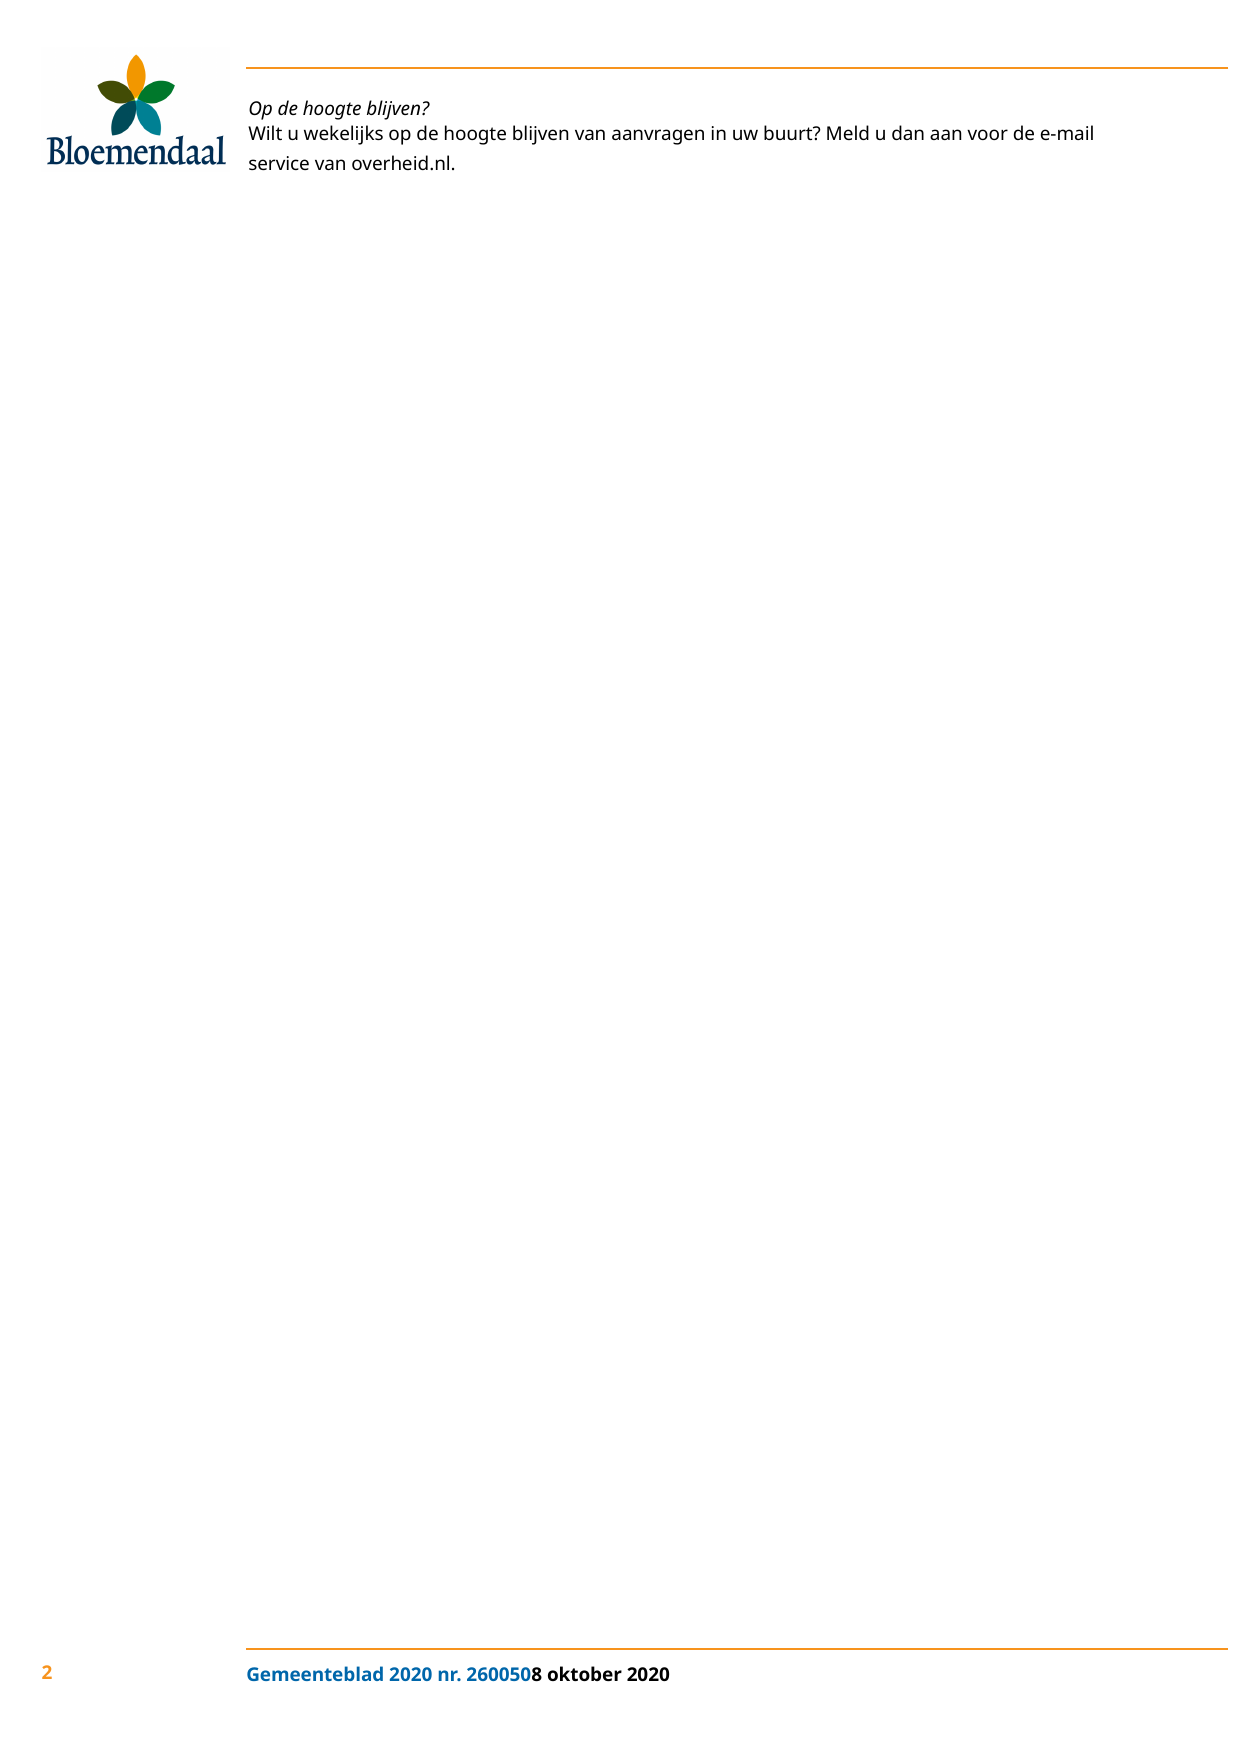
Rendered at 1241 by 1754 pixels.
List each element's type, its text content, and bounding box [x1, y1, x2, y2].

text Wilt u wekelijks op de hoogte blijven van aanvragen in uw buurt? Meld u dan aan voor de e-mail service van overheid.nl. [248, 121, 1152, 176]
picture [41, 47, 231, 172]
text Op de hoogte blijven? [248, 95, 1152, 121]
